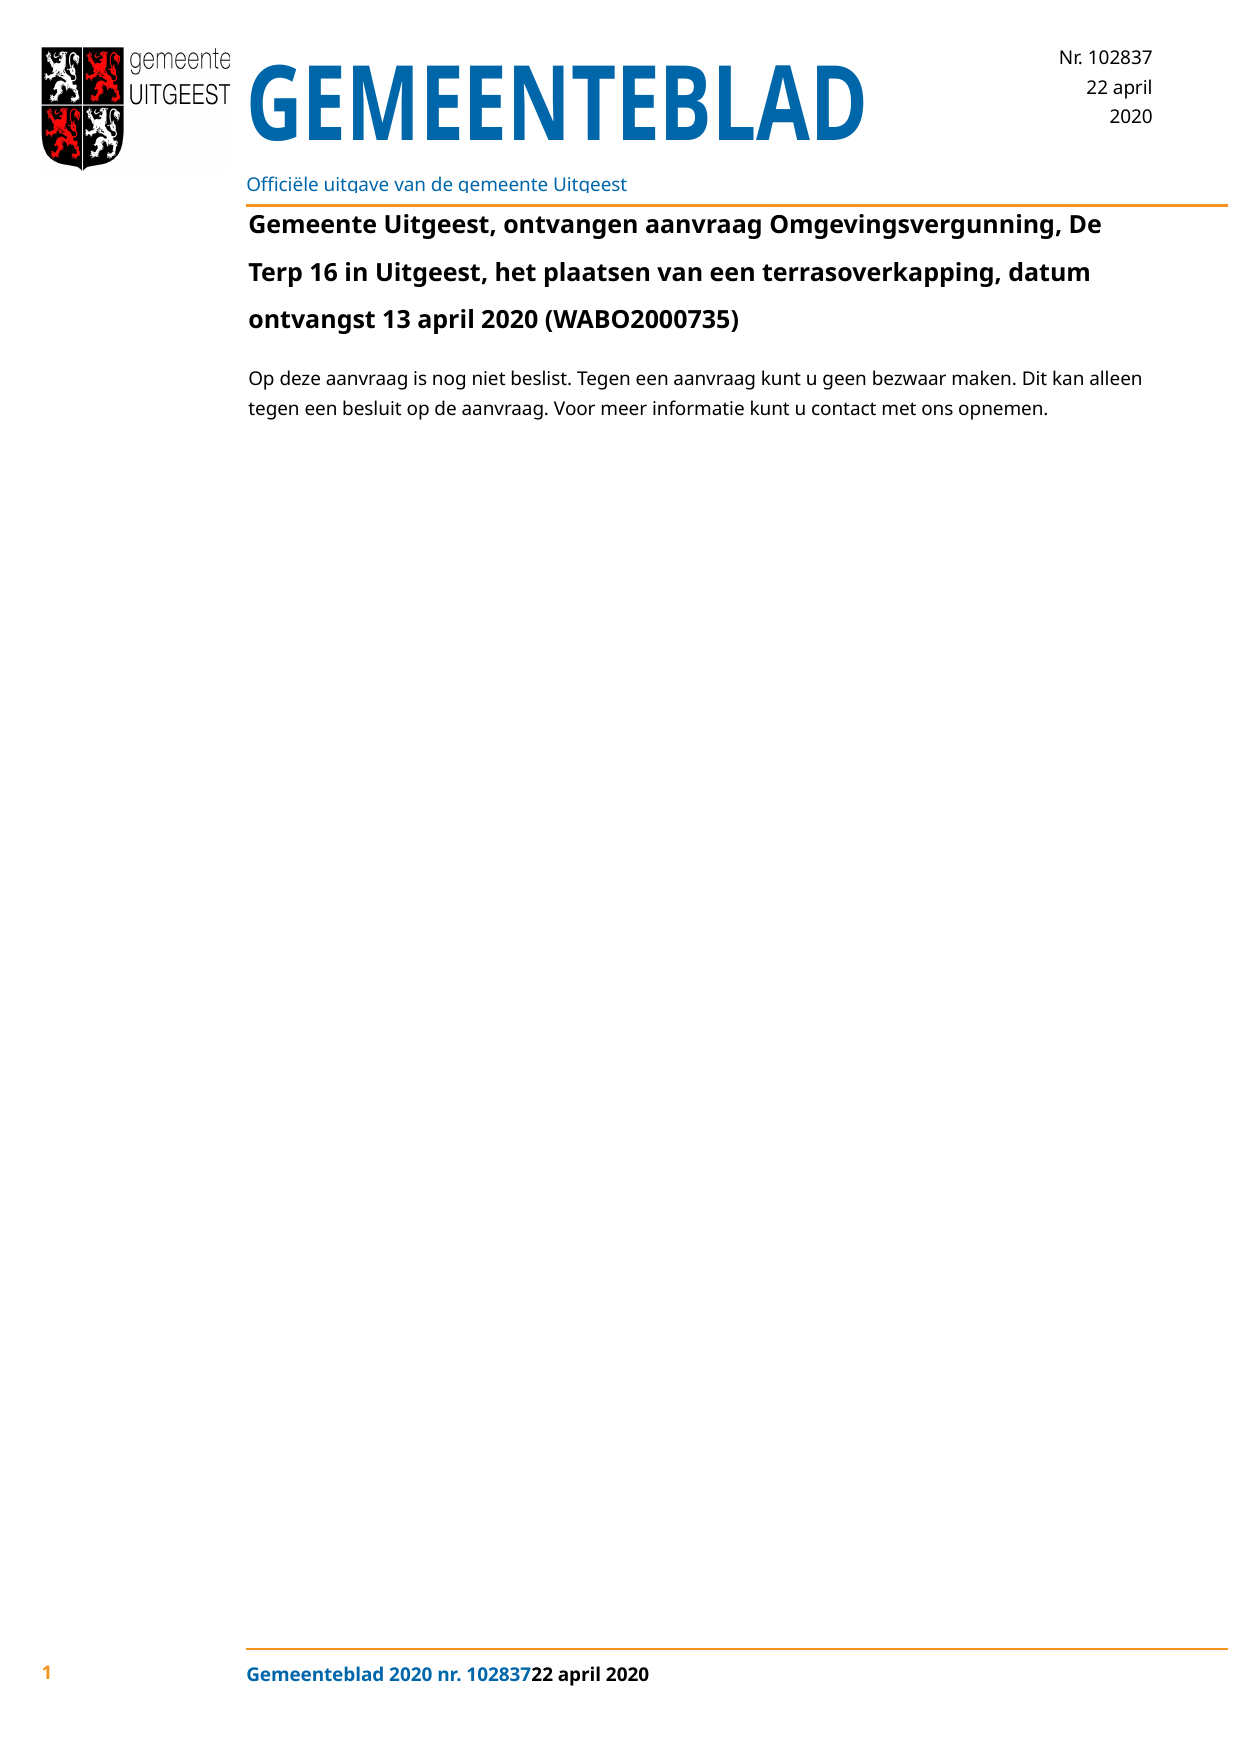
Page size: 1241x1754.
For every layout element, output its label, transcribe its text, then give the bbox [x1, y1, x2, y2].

text Op deze aanvraag is nog niet beslist. Tegen een aanvraag kunt u geen bezwaar maken. Dit kan alleen tegen een besluit op de aanvraag. Voor meer informatie kunt u contact met ons opnemen. [248, 366, 1152, 421]
text Gemeente Uitgeest, ontvangen aanvraag Omgevingsvergunning, De Terp 16 in Uitgeest, het plaatsen van een terrasoverkapping, datum ontvangst 13 april 2020 (WABO2000735) [248, 207, 1152, 336]
picture [41, 47, 231, 172]
